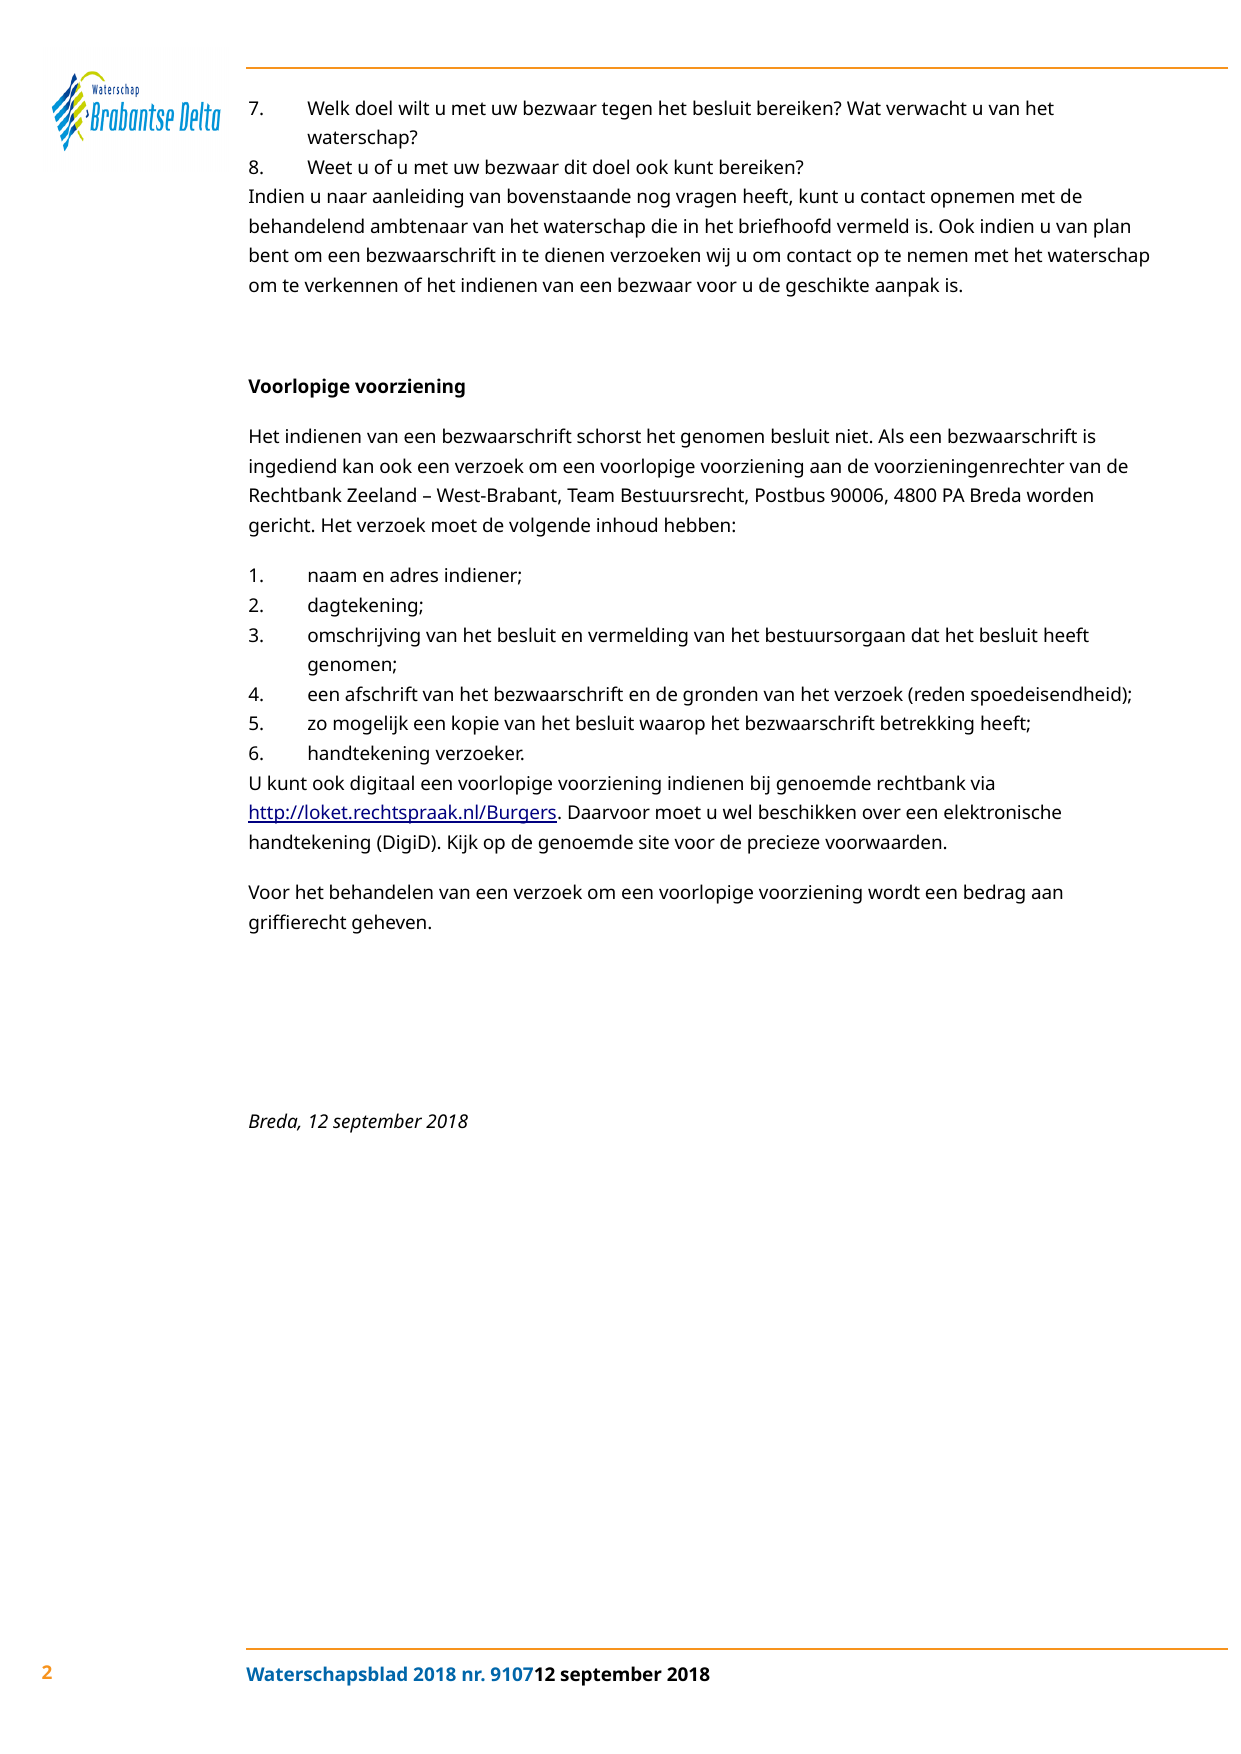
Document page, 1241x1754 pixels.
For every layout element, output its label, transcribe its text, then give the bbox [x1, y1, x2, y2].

text Het indienen van een bezwaarschrift schorst het genomen besluit niet. Als een bezwaarschrift is ingediend kan ook een verzoek om een voorlopige voorziening aan de voorzieningenrechter van de Rechtbank Zeeland – West-Brabant, Team Bestuursrecht, Postbus 90006, 4800 PA Breda worden gericht. Het verzoek moet de volgende inhoud hebben: [248, 423, 1152, 538]
list zo mogelijk een kopie van het besluit waarop het bezwaarschrift betrekking heeft; [248, 711, 1152, 736]
list Welk doel wilt u met uw bezwaar tegen het besluit bereiken? Wat verwacht u van het waterschap? [248, 95, 1152, 150]
list een afschrift van het bezwaarschrift en de gronden van het verzoek (reden spoedeisendheid); [248, 681, 1152, 707]
text Voor het behandelen van een verzoek om een voorlopige voorziening wordt een bedrag aan griffierecht geheven. [248, 879, 1152, 935]
picture [41, 47, 231, 172]
text Breda, 12 september 2018 [248, 1108, 1152, 1134]
list dagtekening; [248, 592, 1152, 618]
list naam en adres indiener; [248, 563, 1152, 588]
text Indien u naar aanleiding van bovenstaande nog vragen heeft, kunt u contact opnemen met de behandelend ambtenaar van het waterschap die in het briefhoofd vermeld is. Ook indien u van plan bent om een bezwaarschrift in te dienen verzoeken wij u om contact op te nemen met het waterschap om te verkennen of het indienen van een bezwaar voor u de geschikte aanpak is. [248, 183, 1152, 298]
text U kunt ook digitaal een voorlopige voorziening indienen bij genoemde rechtbank via http://loket.rechtspraak.nl/Burgers. Daarvoor moet u wel beschikken over een elektronische handtekening (DigiD). Kijk op de genoemde site voor de precieze voorwaarden. [248, 770, 1152, 855]
list omschrijving van het besluit en vermelding van het bestuursorgaan dat het besluit heeft genomen; [248, 622, 1152, 677]
list Weet u of u met uw bezwaar dit doel ook kunt bereiken? [248, 154, 1152, 180]
text Voorlopige voorziening [248, 373, 1152, 399]
list handtekening verzoeker. [248, 740, 1152, 766]
